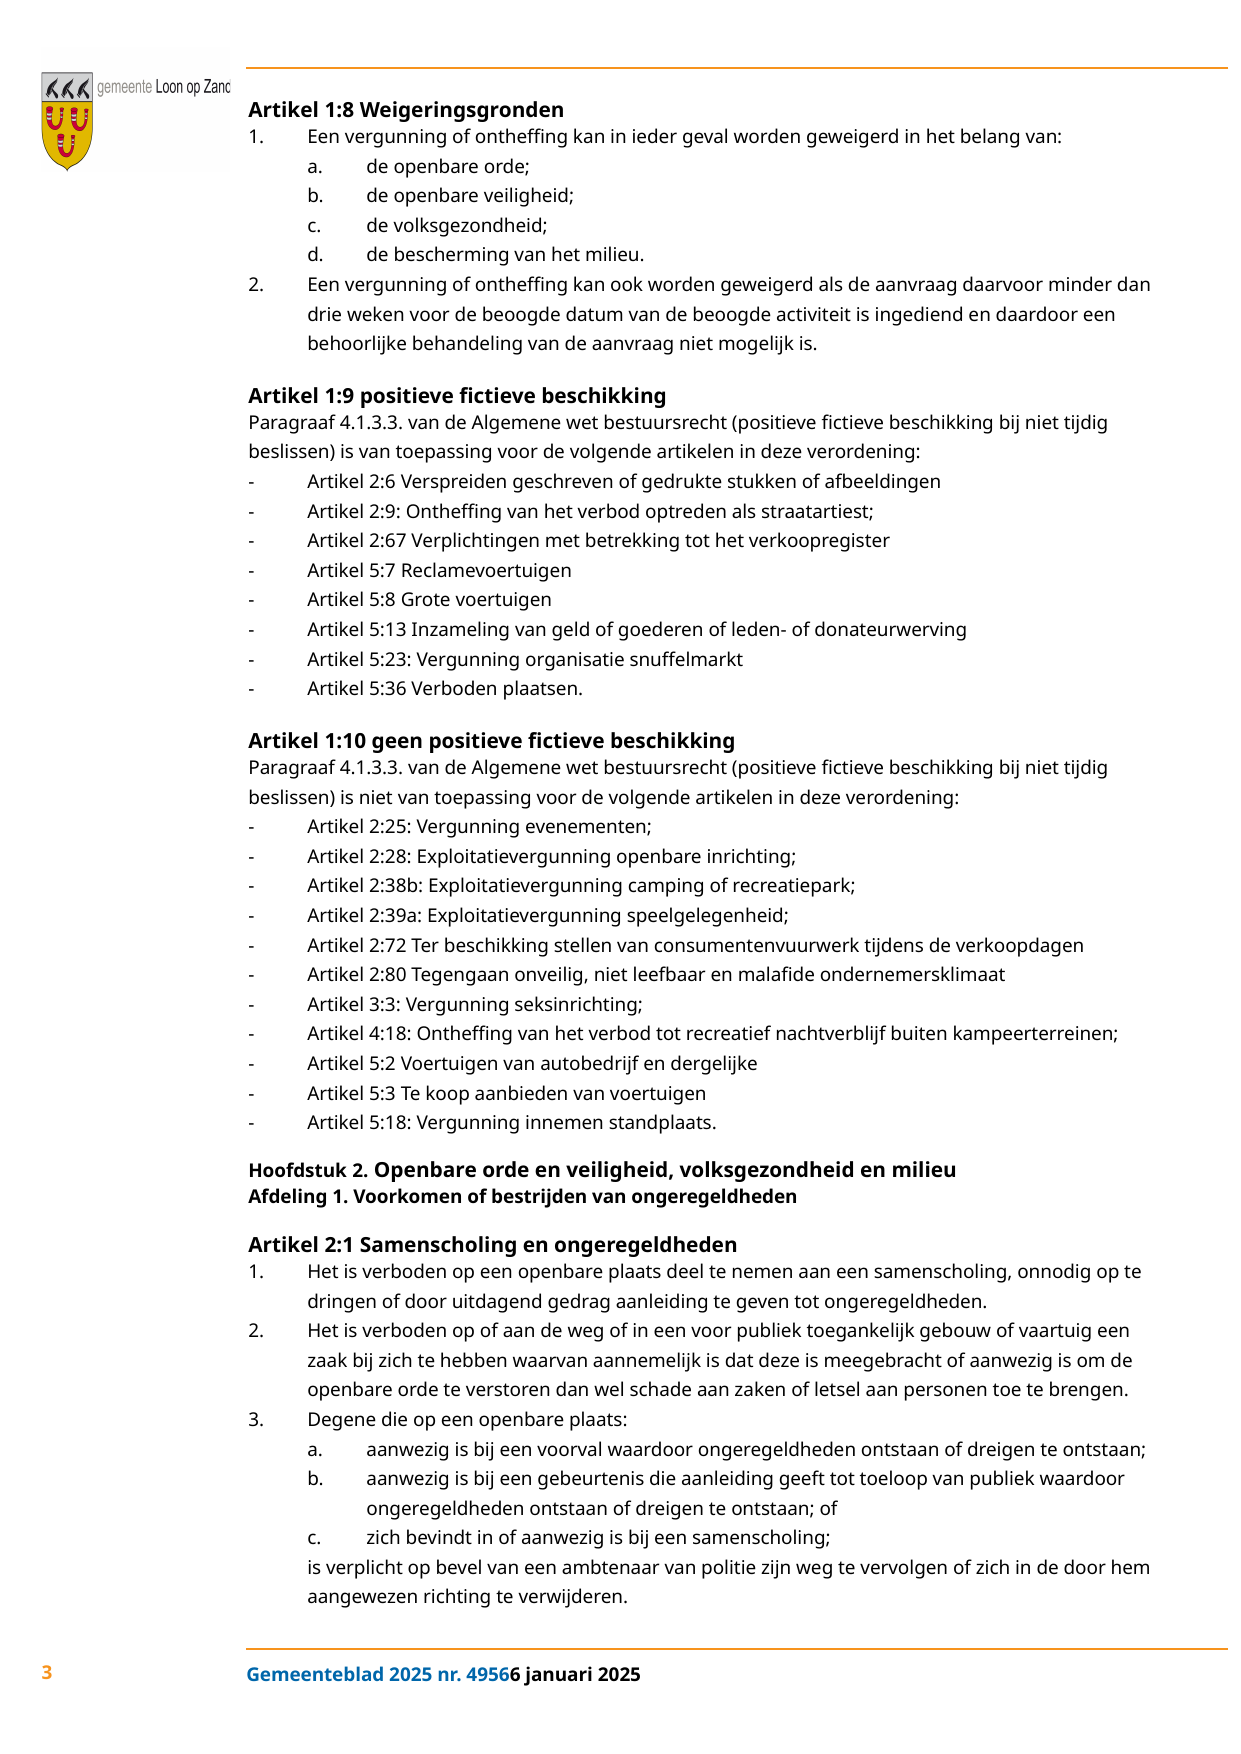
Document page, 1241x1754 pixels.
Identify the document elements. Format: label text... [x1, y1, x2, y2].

list Artikel 5:18: Vergunning innemen standplaats. [248, 1109, 1152, 1135]
list de bescherming van het milieu. [307, 242, 1152, 267]
text Artikel 2:1 Samenscholing en ongeregeldheden [248, 1230, 1152, 1258]
list zich bevindt in of aanwezig is bij een samenscholing; [307, 1524, 1152, 1550]
list aanwezig is bij een gebeurtenis die aanleiding geeft tot toeloop van publiek waardoor ongeregeldheden ontstaan of dreigen te ontstaan; of [307, 1465, 1152, 1521]
list Artikel 5:13 Inzameling van geld of goederen of leden- of donateurwerving [248, 616, 1152, 642]
list Artikel 2:28: Exploitatievergunning openbare inrichting; [248, 843, 1152, 869]
text Artikel 1:10 geen positieve fictieve beschikking [248, 726, 1152, 754]
list Artikel 2:72 Ter beschikking stellen van consumentenvuurwerk tijdens de verkoopdagen [248, 932, 1152, 957]
list aanwezig is bij een voorval waardoor ongeregeldheden ontstaan of dreigen te ontstaan; [307, 1436, 1152, 1462]
list de volksgezondheid; [307, 212, 1152, 238]
list Artikel 2:67 Verplichtingen met betrekking tot het verkoopregister [248, 527, 1152, 553]
list Artikel 3:3: Vergunning seksinrichting; [248, 991, 1152, 1017]
list de openbare orde; [307, 153, 1152, 178]
text Paragraaf 4.1.3.3. van de Algemene wet bestuursrecht (positieve fictieve beschikking bij niet tijdig beslissen) is niet van toepassing voor de volgende artikelen in deze verordening: [248, 754, 1152, 809]
text Hoofdstuk 2. Openbare orde en veiligheid, volksgezondheid en milieu [248, 1155, 1152, 1183]
list Artikel 4:18: Ontheffing van het verbod tot recreatief nachtverblijf buiten kampeerterreinen; [248, 1021, 1152, 1046]
text Paragraaf 4.1.3.3. van de Algemene wet bestuursrecht (positieve fictieve beschikking bij niet tijdig beslissen) is van toepassing voor de volgende artikelen in deze verordening: [248, 409, 1152, 464]
list is verplicht op bevel van een ambtenaar van politie zijn weg te vervolgen of zich in de door hem aangewezen richting te verwijderen. [248, 1554, 1152, 1609]
list Artikel 2:25: Vergunning evenementen; [248, 813, 1152, 839]
list de openbare veiligheid; [307, 182, 1152, 208]
text Afdeling 1. Voorkomen of bestrijden van ongeregeldheden [248, 1183, 1152, 1209]
list Een vergunning of ontheffing kan in ieder geval worden geweigerd in het belang van: [248, 123, 1152, 149]
list Degene die op een openbare plaats: [248, 1406, 1152, 1432]
list Artikel 2:80 Tegengaan onveilig, niet leefbaar en malafide ondernemersklimaat [248, 961, 1152, 987]
list Artikel 5:2 Voertuigen van autobedrijf en dergelijke [248, 1050, 1152, 1076]
list Artikel 5:36 Verboden plaatsen. [248, 675, 1152, 701]
picture [41, 47, 231, 172]
text Artikel 1:9 positieve fictieve beschikking [248, 381, 1152, 409]
list Een vergunning of ontheffing kan ook worden geweigerd als de aanvraag daarvoor minder dan drie weken voor de beoogde datum van de beoogde activiteit is ingediend en daardoor een behoorlijke behandeling van de aanvraag niet mogelijk is. [248, 271, 1152, 356]
list Artikel 5:3 Te koop aanbieden van voertuigen [248, 1080, 1152, 1105]
list Artikel 5:7 Reclamevoertuigen [248, 557, 1152, 583]
list Het is verboden op of aan de weg of in een voor publiek toegankelijk gebouw of vaartuig een zaak bij zich te hebben waarvan aannemelijk is dat deze is meegebracht of aanwezig is om de openbare orde te verstoren dan wel schade aan zaken of letsel aan personen toe te brengen. [248, 1317, 1152, 1402]
list Artikel 2:39a: Exploitatievergunning speelgelegenheid; [248, 902, 1152, 928]
list Artikel 5:23: Vergunning organisatie snuffelmarkt [248, 646, 1152, 672]
list Artikel 2:9: Ontheffing van het verbod optreden als straatartiest; [248, 498, 1152, 524]
text Artikel 1:8 Weigeringsgronden [248, 95, 1152, 123]
list Artikel 5:8 Grote voertuigen [248, 587, 1152, 612]
list Artikel 2:38b: Exploitatievergunning camping of recreatiepark; [248, 873, 1152, 898]
list Artikel 2:6 Verspreiden geschreven of gedrukte stukken of afbeeldingen [248, 468, 1152, 494]
list Het is verboden op een openbare plaats deel te nemen aan een samenscholing, onnodig op te dringen of door uitdagend gedrag aanleiding te geven tot ongeregeldheden. [248, 1258, 1152, 1314]
